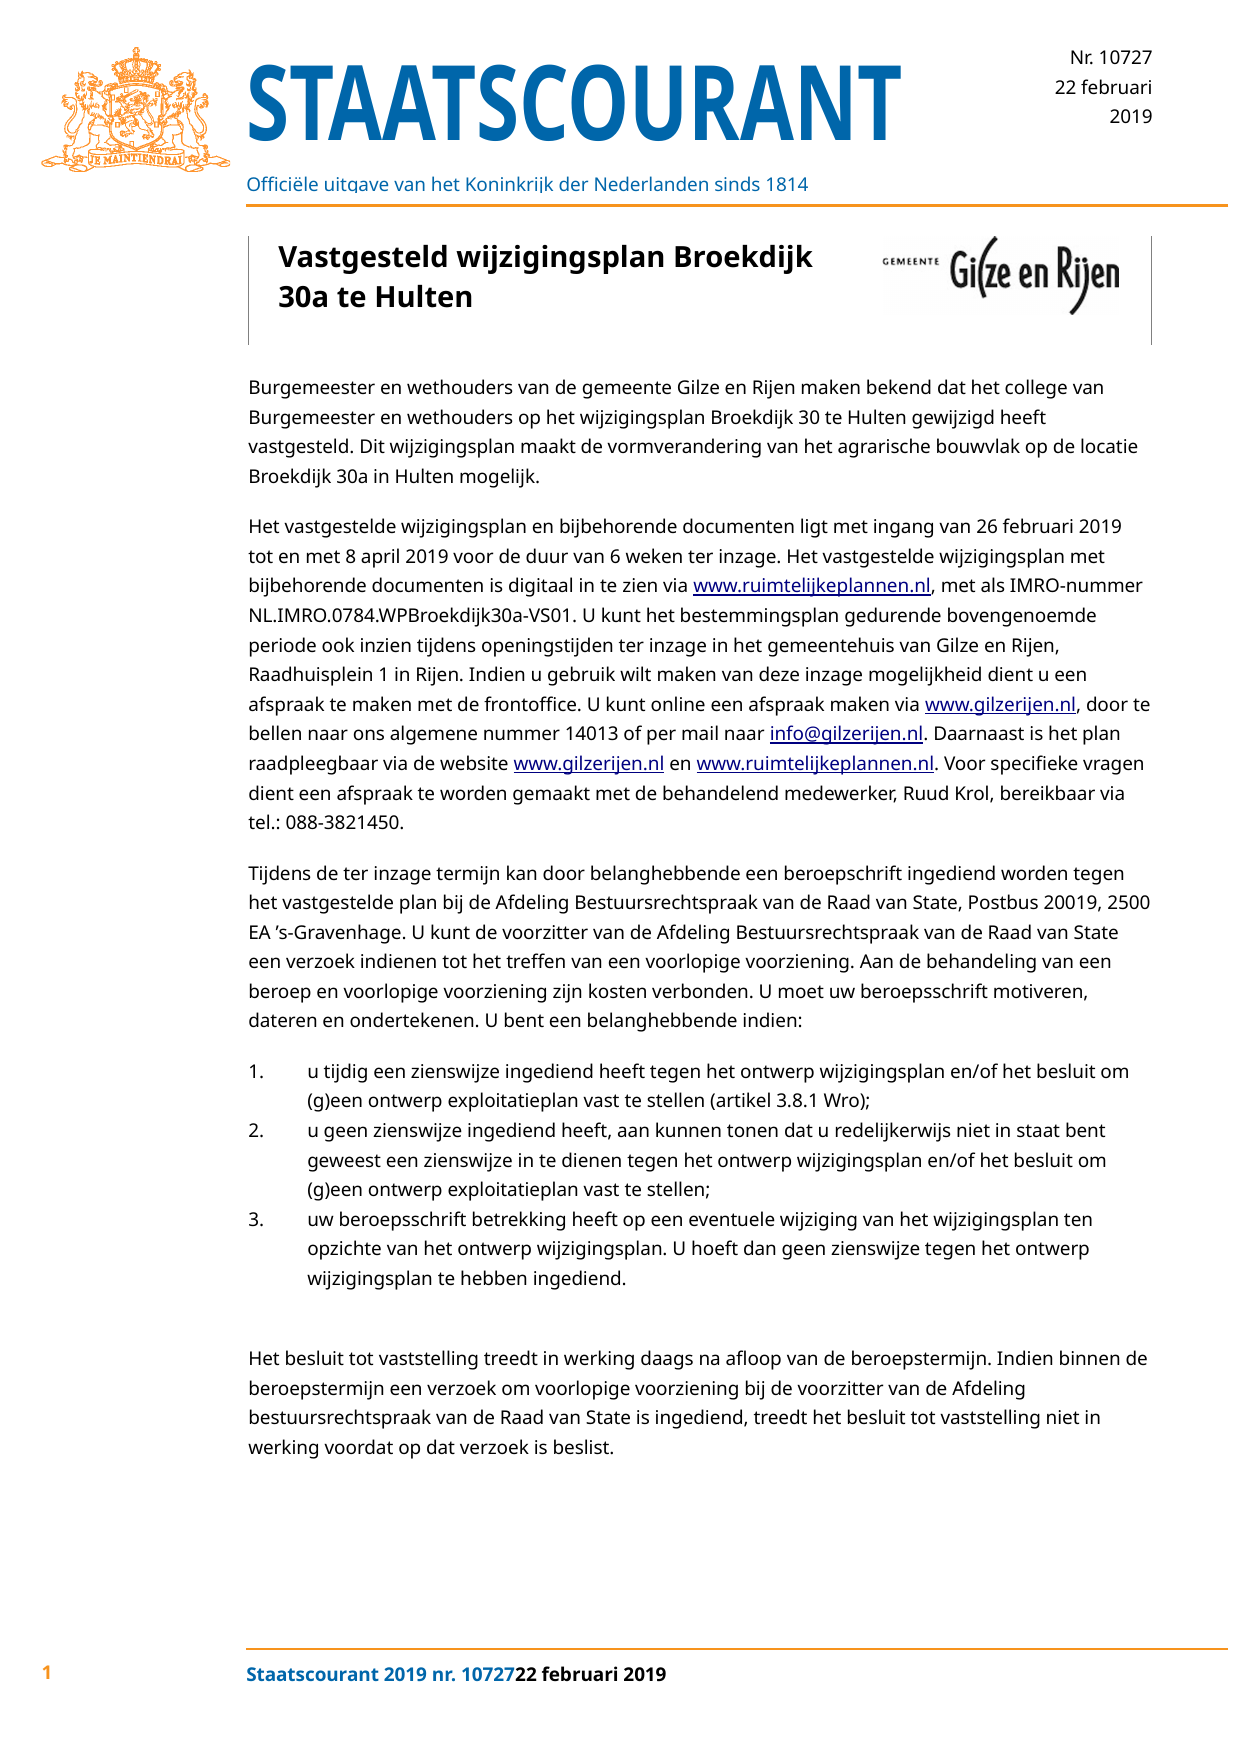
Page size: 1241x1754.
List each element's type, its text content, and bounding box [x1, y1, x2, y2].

text Tijdens de ter inzage termijn kan door belanghebbende een beroepschrift ingediend worden tegen het vastgestelde plan bij de Afdeling Bestuursrechtspraak van de Raad van State, Postbus 20019, 2500 EA ’s-Gravenhage. U kunt de voorzitter van de Afdeling Bestuursrechtspraak van de Raad van State een verzoek indienen tot het treffen van een voorlopige voorziening. Aan de behandeling van een beroep en voorlopige voorziening zijn kosten verbonden. U moet uw beroepsschrift motiveren, dateren en ondertekenen. U bent een belanghebbende indien: [248, 860, 1152, 1033]
text Burgemeester en wethouders van de gemeente Gilze en Rijen maken bekend dat het college van Burgemeester en wethouders op het wijzigingsplan Broekdijk 30 te Hulten gewijzigd heeft vastgesteld. Dit wijzigingsplan maakt de vormverandering van het agrarische bouwvlak op de locatie Broekdijk 30a in Hulten mogelijk. [248, 374, 1152, 489]
list uw beroepsschrift betrekking heeft op een eventuele wijziging van het wijzigingsplan ten opzichte van het ontwerp wijzigingsplan. U hoeft dan geen zienswijze tegen het ontwerp wijzigingsplan te hebben ingediend. [248, 1206, 1152, 1291]
table_header Vastgesteld wijzigingsplan Broekdijk 30a te Hulten [249, 236, 850, 345]
list u geen zienswijze ingediend heeft, aan kunnen tonen dat u redelijkerwijs niet in staat bent geweest een zienswijze in te dienen tegen het ontwerp wijzigingsplan en/of het besluit om (g)een ontwerp exploitatieplan vast te stellen; [248, 1117, 1152, 1202]
text Het vastgestelde wijzigingsplan en bijbehorende documenten ligt met ingang van 26 februari 2019 tot en met 8 april 2019 voor de duur van 6 weken ter inzage. Het vastgestelde wijzigingsplan met bijbehorende documenten is digitaal in te zien via www.ruimtelijkeplannen.nl, met als IMRO-nummer NL.IMRO.0784.WPBroekdijk30a-VS01. U kunt het bestemmingsplan gedurende bovengenoemde periode ook inzien tijdens openingstijden ter inzage in het gemeentehuis van Gilze en Rijen, Raadhuisplein 1 in Rijen. Indien u gebruik wilt maken van deze inzage mogelijkheid dient u een afspraak te maken met de frontoffice. U kunt online een afspraak maken via www.gilzerijen.nl, door te bellen naar ons algemene nummer 14013 of per mail naar info@gilzerijen.nl. Daarnaast is het plan raadpleegbaar via de website www.gilzerijen.nl en www.ruimtelijkeplannen.nl. Voor specifieke vragen dient een afspraak te worden gemaakt met de behandelend medewerker, Ruud Krol, bereikbaar via tel.: 088-3821450. [248, 513, 1152, 835]
table_header [850, 236, 1151, 345]
text Het besluit tot vaststelling treedt in werking daags na afloop van de beroepstermijn. Indien binnen de beroepstermijn een verzoek om voorlopige voorziening bij de voorzitter van de Afdeling bestuursrechtspraak van de Raad van State is ingediend, treedt het besluit tot vaststelling niet in werking voordat op dat verzoek is beslist. [248, 1345, 1152, 1459]
list u tijdig een zienswijze ingediend heeft tegen het ontwerp wijzigingsplan en/of het besluit om (g)een ontwerp exploitatieplan vast te stellen (artikel 3.8.1 Wro); [248, 1058, 1152, 1113]
picture [882, 236, 1119, 315]
picture [41, 47, 231, 172]
